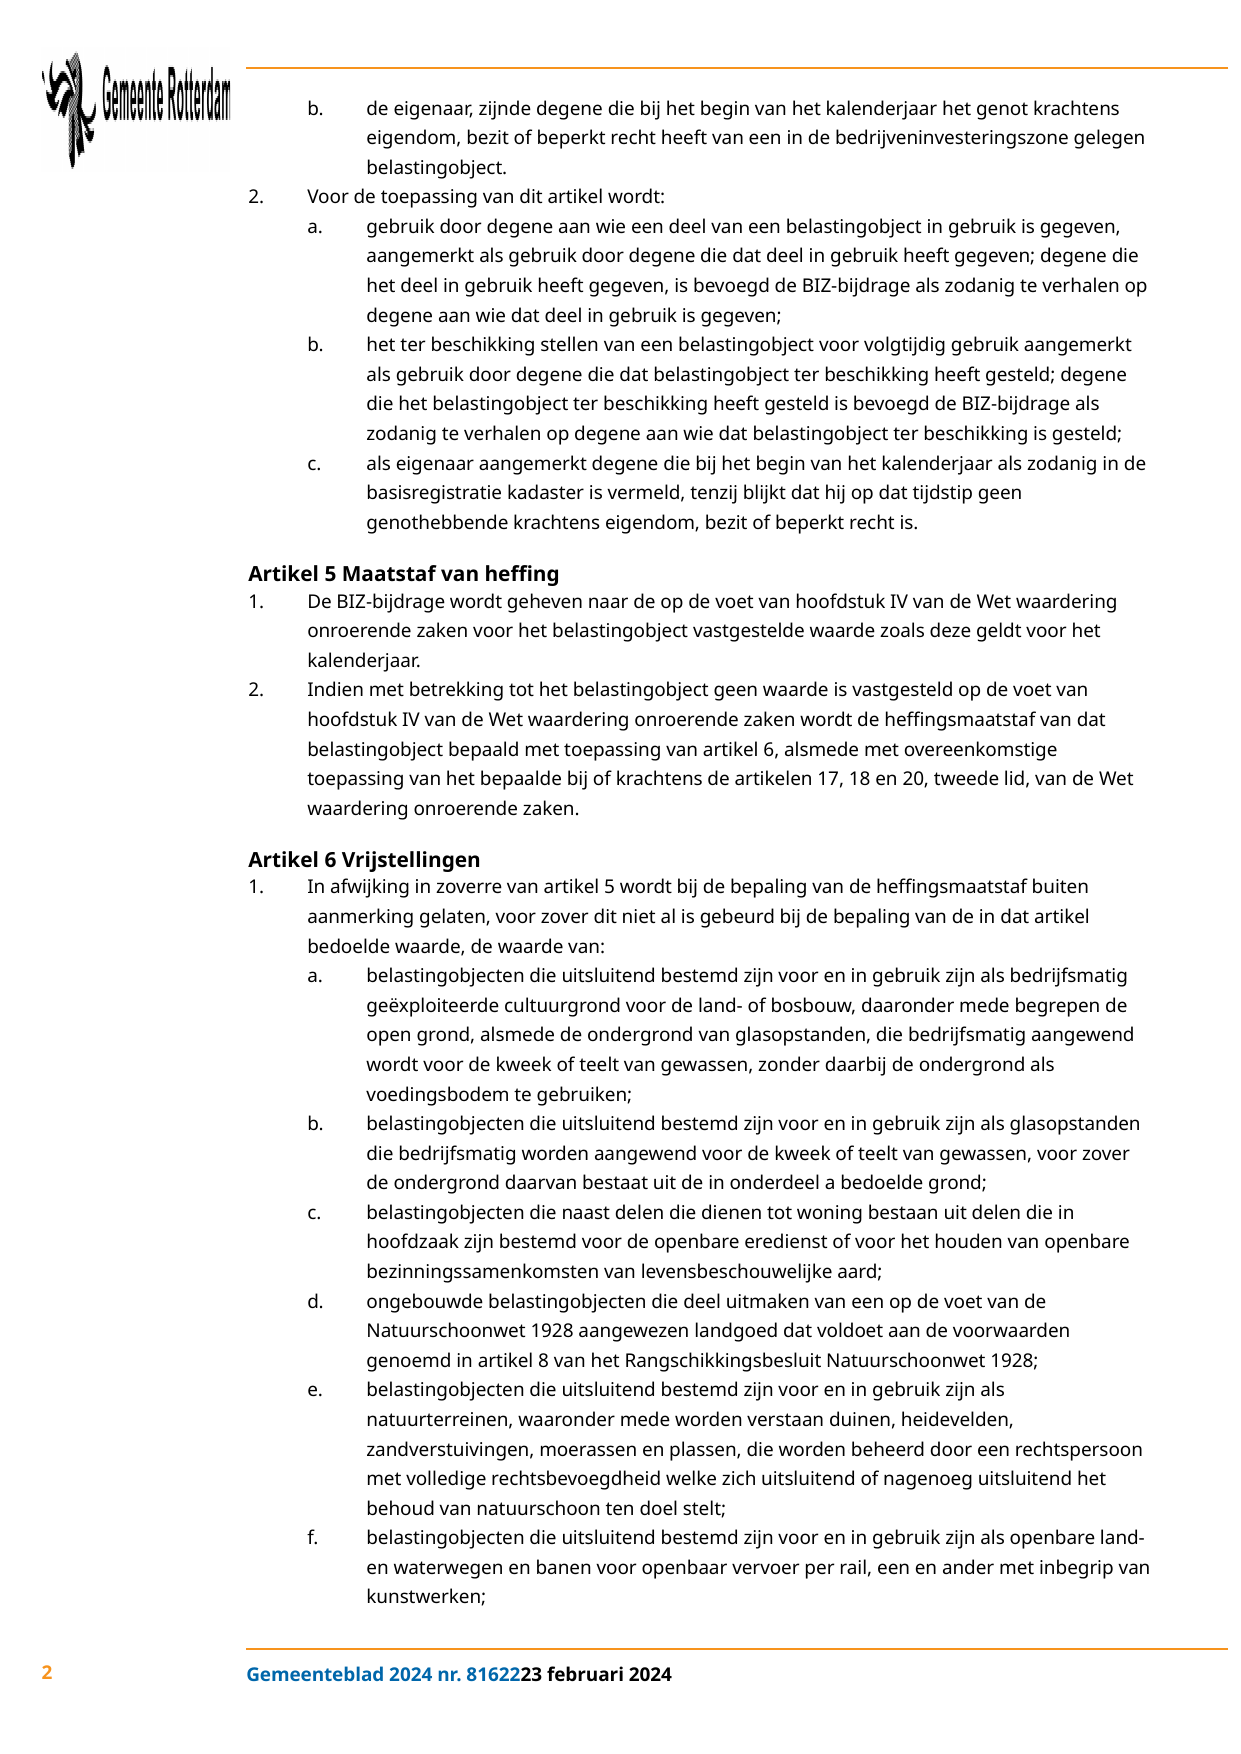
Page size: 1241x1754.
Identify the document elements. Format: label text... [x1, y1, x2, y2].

list belastingobjecten die uitsluitend bestemd zijn voor en in gebruik zijn als openbare land- en waterwegen en banen voor openbaar vervoer per rail, een en ander met inbegrip van kunstwerken; [307, 1524, 1152, 1609]
picture [41, 47, 231, 172]
list De BIZ-bijdrage wordt geheven naar de op de voet van hoofdstuk IV van de Wet waardering onroerende zaken voor het belastingobject vastgestelde waarde zoals deze geldt voor het kalenderjaar. [248, 588, 1152, 673]
list ongebouwde belastingobjecten die deel uitmaken van een op de voet van de Natuurschoonwet 1928 aangewezen landgoed dat voldoet aan de voorwaarden genoemd in artikel 8 van het Rangschikkingsbesluit Natuurschoonwet 1928; [307, 1288, 1152, 1373]
list Indien met betrekking tot het belastingobject geen waarde is vastgesteld op de voet van hoofdstuk IV van de Wet waardering onroerende zaken wordt de heffingsmaatstaf van dat belastingobject bepaald met toepassing van artikel 6, alsmede met overeenkomstige toepassing van het bepaalde bij of krachtens de artikelen 17, 18 en 20, tweede lid, van de Wet waardering onroerende zaken. [248, 677, 1152, 821]
text Artikel 5 Maatstaf van heffing [248, 559, 1152, 588]
list belastingobjecten die uitsluitend bestemd zijn voor en in gebruik zijn als natuurterreinen, waaronder mede worden verstaan duinen, heidevelden, zandverstuivingen, moerassen en plassen, die worden beheerd door een rechtspersoon met volledige rechtsbevoegdheid welke zich uitsluitend of nagenoeg uitsluitend het behoud van natuurschoon ten doel stelt; [307, 1377, 1152, 1521]
list belastingobjecten die uitsluitend bestemd zijn voor en in gebruik zijn als glasopstanden die bedrijfsmatig worden aangewend voor de kweek of teelt van gewassen, voor zover de ondergrond daarvan bestaat uit de in onderdeel a bedoelde grond; [307, 1110, 1152, 1195]
list de eigenaar, zijnde degene die bij het begin van het kalenderjaar het genot krachtens eigendom, bezit of beperkt recht heeft van een in de bedrijveninvesteringszone gelegen belastingobject. [307, 95, 1152, 180]
list het ter beschikking stellen van een belastingobject voor volgtijdig gebruik aangemerkt als gebruik door degene die dat belastingobject ter beschikking heeft gesteld; degene die het belastingobject ter beschikking heeft gesteld is bevoegd de BIZ-bijdrage als zodanig te verhalen op degene aan wie dat belastingobject ter beschikking is gesteld; [307, 331, 1152, 446]
list belastingobjecten die uitsluitend bestemd zijn voor en in gebruik zijn als bedrijfsmatig geëxploiteerde cultuurgrond voor de land- of bosbouw, daaronder mede begrepen de open grond, alsmede de ondergrond van glasopstanden, die bedrijfsmatig aangewend wordt voor de kweek of teelt van gewassen, zonder daarbij de ondergrond als voedingsbodem te gebruiken; [307, 962, 1152, 1107]
list In afwijking in zoverre van artikel 5 wordt bij de bepaling van de heffingsmaatstaf buiten aanmerking gelaten, voor zover dit niet al is gebeurd bij de bepaling van de in dat artikel bedoelde waarde, de waarde van: [248, 874, 1152, 959]
list gebruik door degene aan wie een deel van een belastingobject in gebruik is gegeven, aangemerkt als gebruik door degene die dat deel in gebruik heeft gegeven; degene die het deel in gebruik heeft gegeven, is bevoegd de BIZ-bijdrage als zodanig te verhalen op degene aan wie dat deel in gebruik is gegeven; [307, 213, 1152, 328]
text Artikel 6 Vrijstellingen [248, 845, 1152, 874]
list als eigenaar aangemerkt degene die bij het begin van het kalenderjaar als zodanig in de basisregistratie kadaster is vermeld, tenzij blijkt dat hij op dat tijdstip geen genothebbende krachtens eigendom, bezit of beperkt recht is. [307, 450, 1152, 535]
list belastingobjecten die naast delen die dienen tot woning bestaan uit delen die in hoofdzaak zijn bestemd voor de openbare eredienst of voor het houden van openbare bezinningssamenkomsten van levensbeschouwelijke aard; [307, 1199, 1152, 1284]
list Voor de toepassing van dit artikel wordt: [248, 183, 1152, 209]
